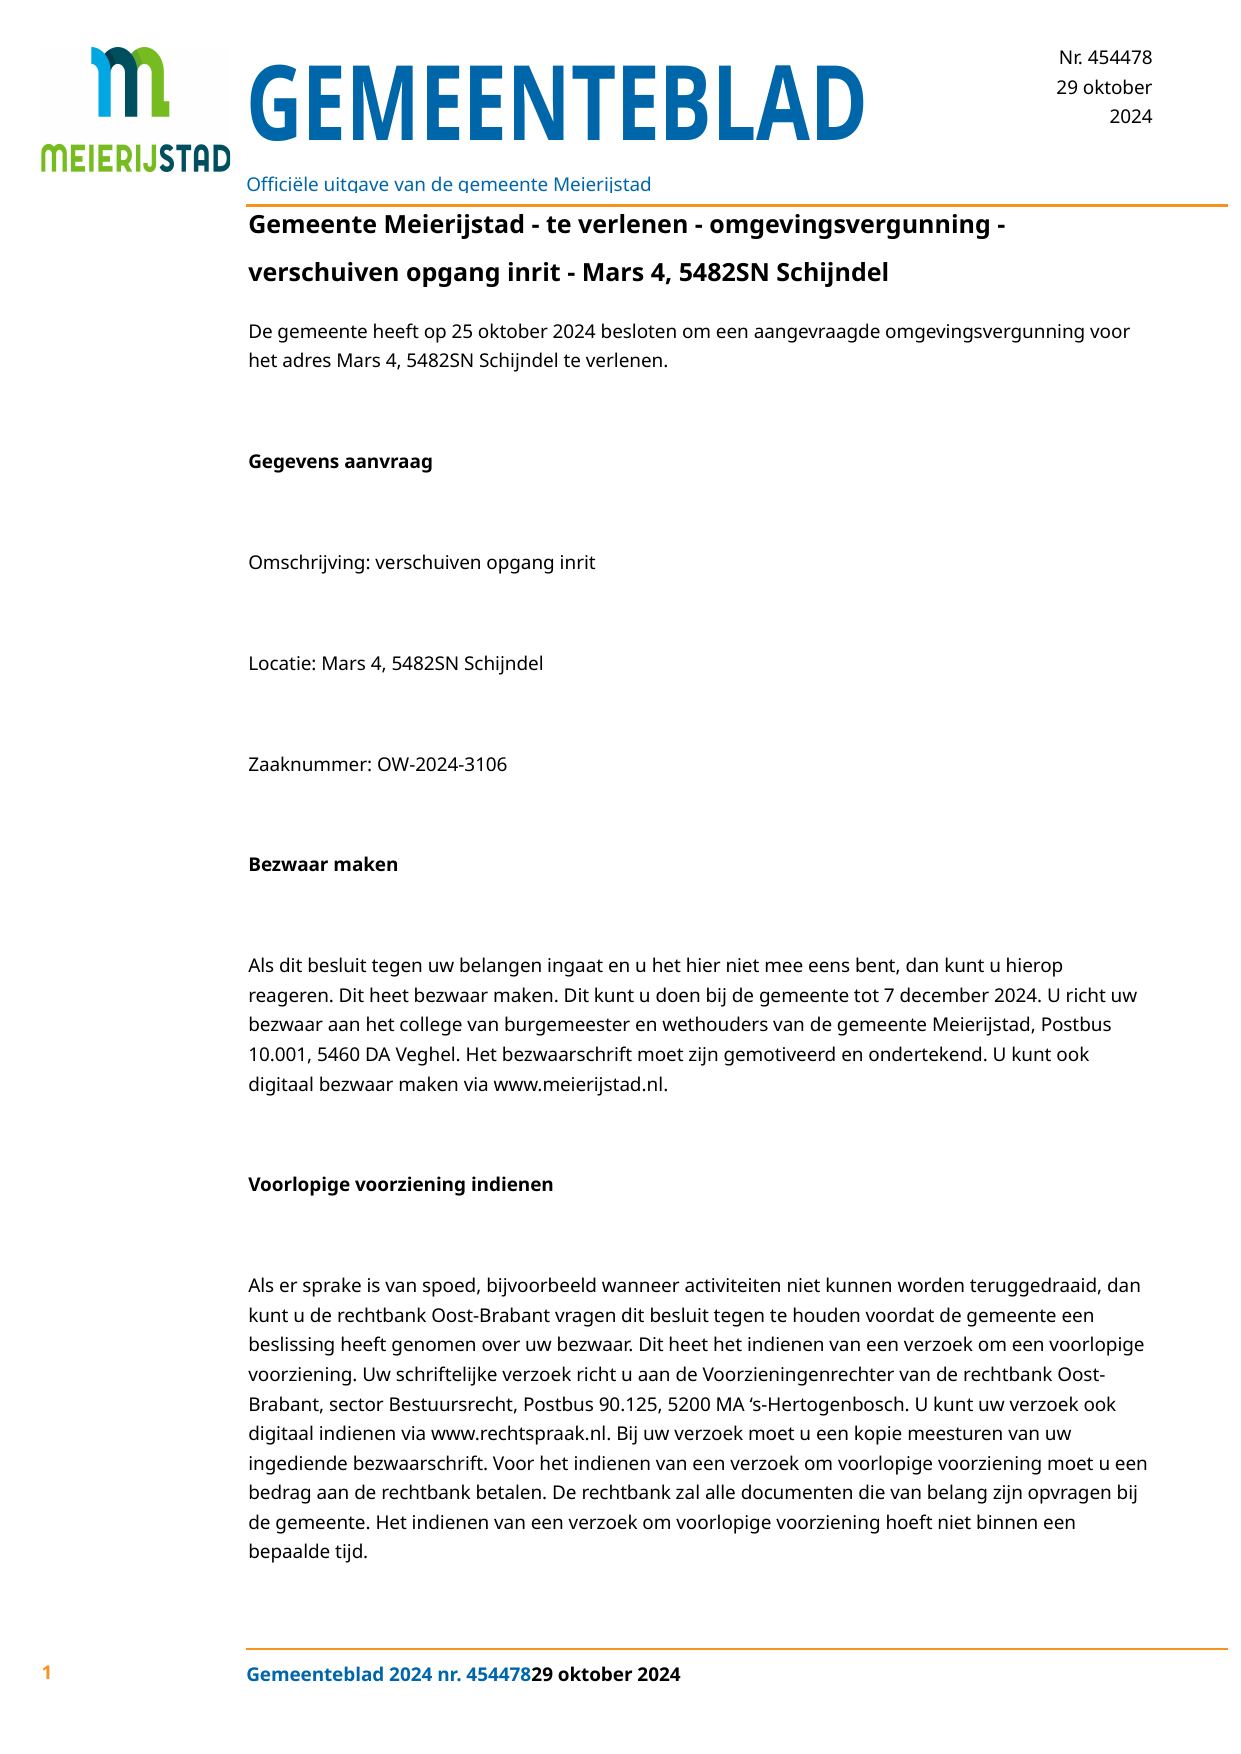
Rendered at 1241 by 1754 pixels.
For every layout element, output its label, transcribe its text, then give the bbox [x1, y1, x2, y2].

text Zaaknummer: OW-2024-3106 [248, 751, 1152, 777]
text Locatie: Mars 4, 5482SN Schijndel [248, 650, 1152, 676]
text Als er sprake is van spoed, bijvoorbeeld wanneer activiteiten niet kunnen worden teruggedraaid, dan kunt u de rechtbank Oost-Brabant vragen dit besluit tegen te houden voordat de gemeente een beslissing heeft genomen over uw bezwaar. Dit heet het indienen van een verzoek om een voorlopige voorziening. Uw schriftelijke verzoek richt u aan de Voorzieningenrechter van de rechtbank Oost-Brabant, sector Bestuursrecht, Postbus 90.125, 5200 MA ‘s-Hertogenbosch. U kunt uw verzoek ook digitaal indienen via www.rechtspraak.nl. Bij uw verzoek moet u een kopie meesturen van uw ingediende bezwaarschrift. Voor het indienen van een verzoek om voorlopige voorziening moet u een bedrag aan de rechtbank betalen. De rechtbank zal alle documenten die van belang zijn opvragen bij de gemeente. Het indienen van een verzoek om voorlopige voorziening hoeft niet binnen een bepaalde tijd. [248, 1272, 1152, 1564]
text Omschrijving: verschuiven opgang inrit [248, 549, 1152, 575]
text Voorlopige voorziening indienen [248, 1172, 1152, 1197]
text Gemeente Meierijstad - te verlenen - omgevingsvergunning - verschuiven opgang inrit - Mars 4, 5482SN Schijndel [248, 207, 1152, 288]
picture [41, 47, 231, 172]
text De gemeente heeft op 25 oktober 2024 besloten om een aangevraagde omgevingsvergunning voor het adres Mars 4, 5482SN Schijndel te verlenen. [248, 318, 1152, 373]
text Gegevens aanvraag [248, 448, 1152, 474]
text Als dit besluit tegen uw belangen ingaat en u het hier niet mee eens bent, dan kunt u hierop reageren. Dit heet bezwaar maken. Dit kunt u doen bij de gemeente tot 7 december 2024. U richt uw bezwaar aan het college van burgemeester en wethouders van de gemeente Meierijstad, Postbus 10.001, 5460 DA Veghel. Het bezwaarschrift moet zijn gemotiveerd en ondertekend. U kunt ook digitaal bezwaar maken via www.meierijstad.nl. [248, 952, 1152, 1097]
text Bezwaar maken [248, 852, 1152, 877]
